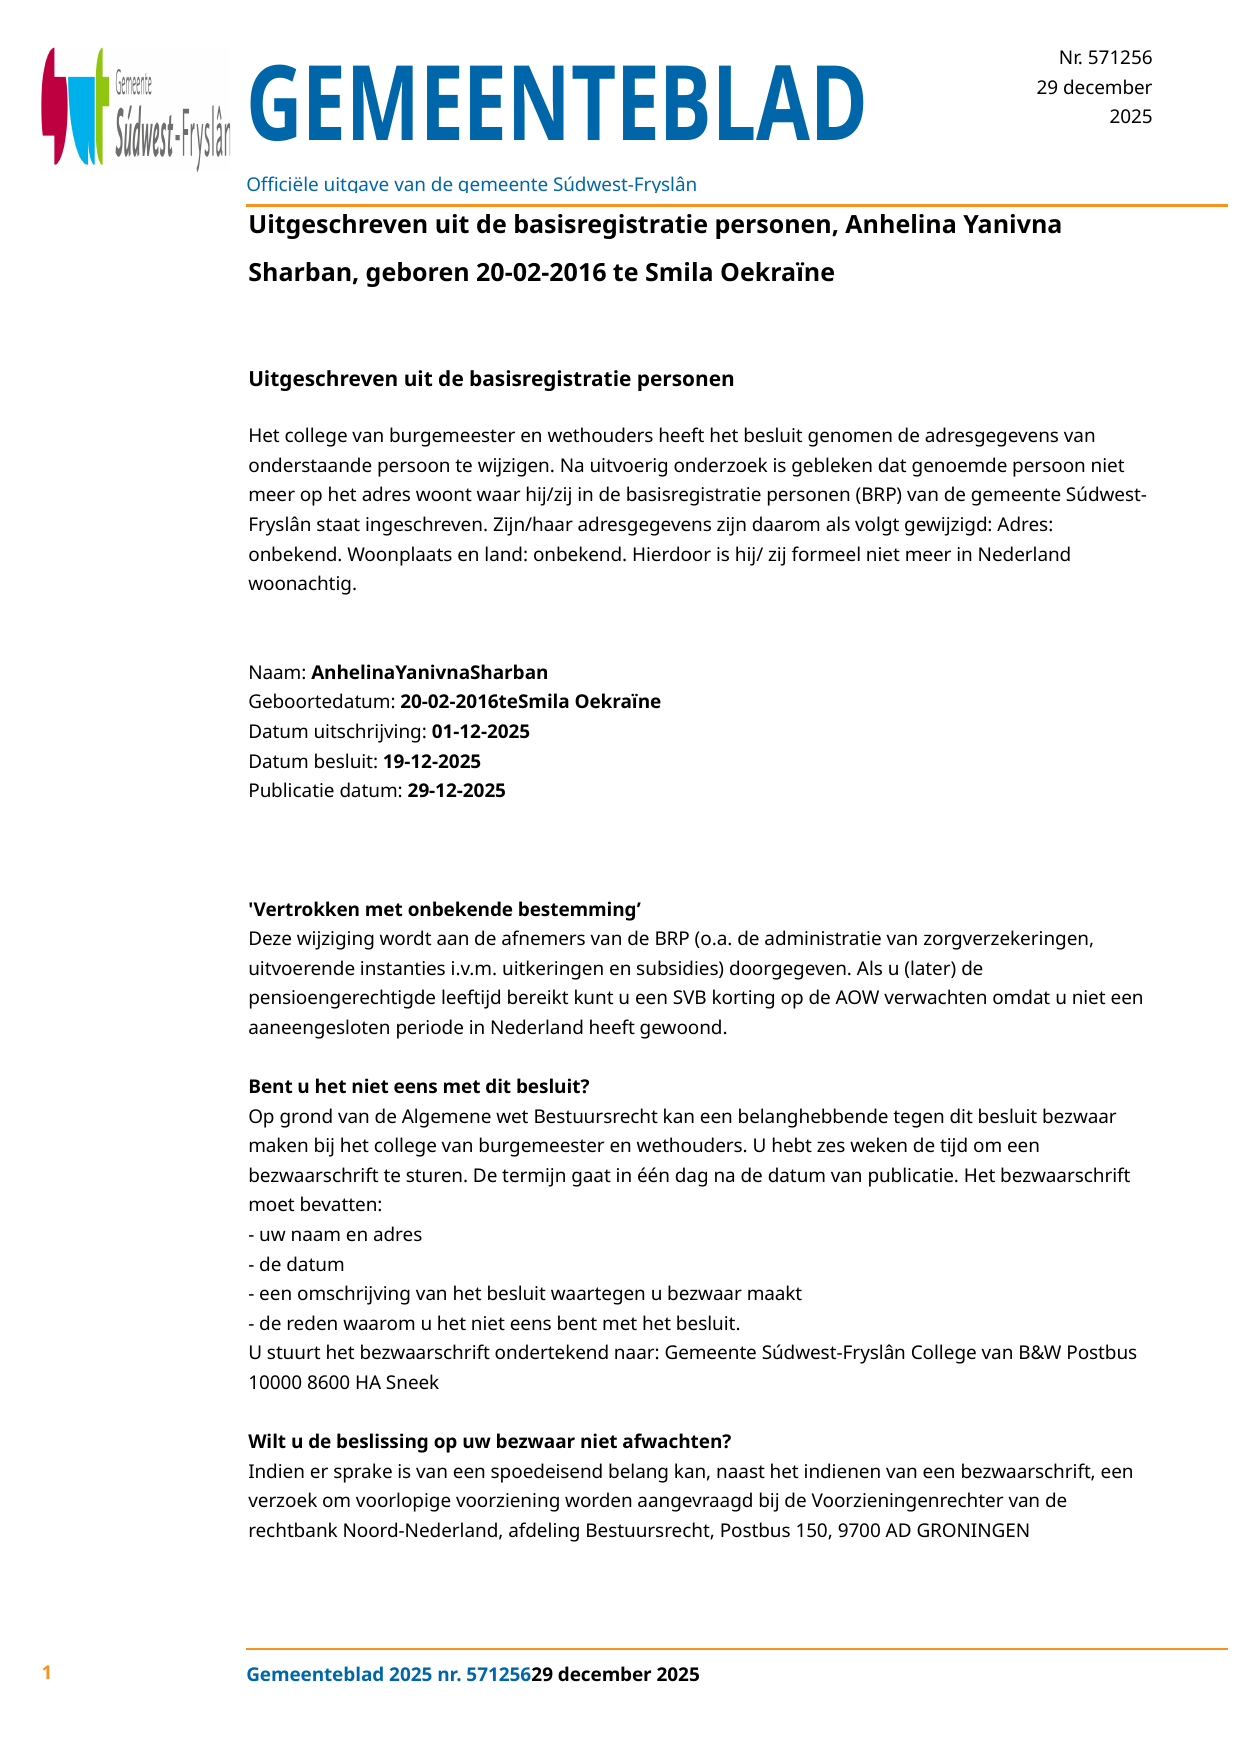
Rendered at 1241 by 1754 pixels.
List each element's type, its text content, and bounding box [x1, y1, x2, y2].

text Uitgeschreven uit de basisregistratie personen [248, 364, 1152, 393]
text Deze wijziging wordt aan de afnemers van de BRP (o.a. de administratie van zorgverzekeringen, uitvoerende instanties i.v.m. uitkeringen en subsidies) doorgegeven. Als u (later) de pensioengerechtigde leeftijd bereikt kunt u een SVB korting op de AOW verwachten omdat u niet een aaneengesloten periode in Nederland heeft gewoond. [248, 925, 1152, 1040]
picture [41, 47, 231, 172]
text - een omschrijving van het besluit waartegen u bezwaar maakt [248, 1280, 1152, 1306]
text Indien er sprake is van een spoedeisend belang kan, naast het indienen van een bezwaarschrift, een verzoek om voorlopige voorziening worden aangevraagd bij de Voorzieningenrechter van de rechtbank Noord-Nederland, afdeling Bestuursrecht, Postbus 150, 9700 AD GRONINGEN [248, 1458, 1152, 1543]
text Uitgeschreven uit de basisregistratie personen, Anhelina Yanivna Sharban, geboren 20-02-2016 te Smila Oekraïne [248, 207, 1152, 288]
text - uw naam en adres [248, 1221, 1152, 1247]
text 'Vertrokken met onbekende bestemming’ [248, 896, 1152, 922]
text U stuurt het bezwaarschrift ondertekend naar: Gemeente Súdwest-Fryslân College van B&W Postbus 10000 8600 HA Sneek [248, 1339, 1152, 1395]
text Datum besluit: 19-12-2025 [248, 748, 1152, 774]
text Naam: AnhelinaYanivnaSharban [248, 659, 1152, 685]
text Geboortedatum: 20-02-2016teSmila Oekraïne [248, 689, 1152, 714]
text Het college van burgemeester en wethouders heeft het besluit genomen de adresgegevens van onderstaande persoon te wijzigen. Na uitvoerig onderzoek is gebleken dat genoemde persoon niet meer op het adres woont waar hij/zij in de basisregistratie personen (BRP) van de gemeente Súdwest-Fryslân staat ingeschreven. Zijn/haar adresgegevens zijn daarom als volgt gewijzigd: Adres: onbekend. Woonplaats en land: onbekend. Hierdoor is hij/ zij formeel niet meer in Nederland woonachtig. [248, 422, 1152, 596]
text Op grond van de Algemene wet Bestuursrecht kan een belanghebbende tegen dit besluit bezwaar maken bij het college van burgemeester en wethouders. U hebt zes weken de tijd om een bezwaarschrift te sturen. De termijn gaat in één dag na de datum van publicatie. Het bezwaarschrift moet bevatten: [248, 1103, 1152, 1217]
text Wilt u de beslissing op uw bezwaar niet afwachten? [248, 1428, 1152, 1454]
text Datum uitschrijving: 01-12-2025 [248, 718, 1152, 744]
text - de datum [248, 1251, 1152, 1277]
text Publicatie datum: 29-12-2025 [248, 777, 1152, 803]
text Bent u het niet eens met dit besluit? [248, 1073, 1152, 1099]
text - de reden waarom u het niet eens bent met het besluit. [248, 1310, 1152, 1336]
